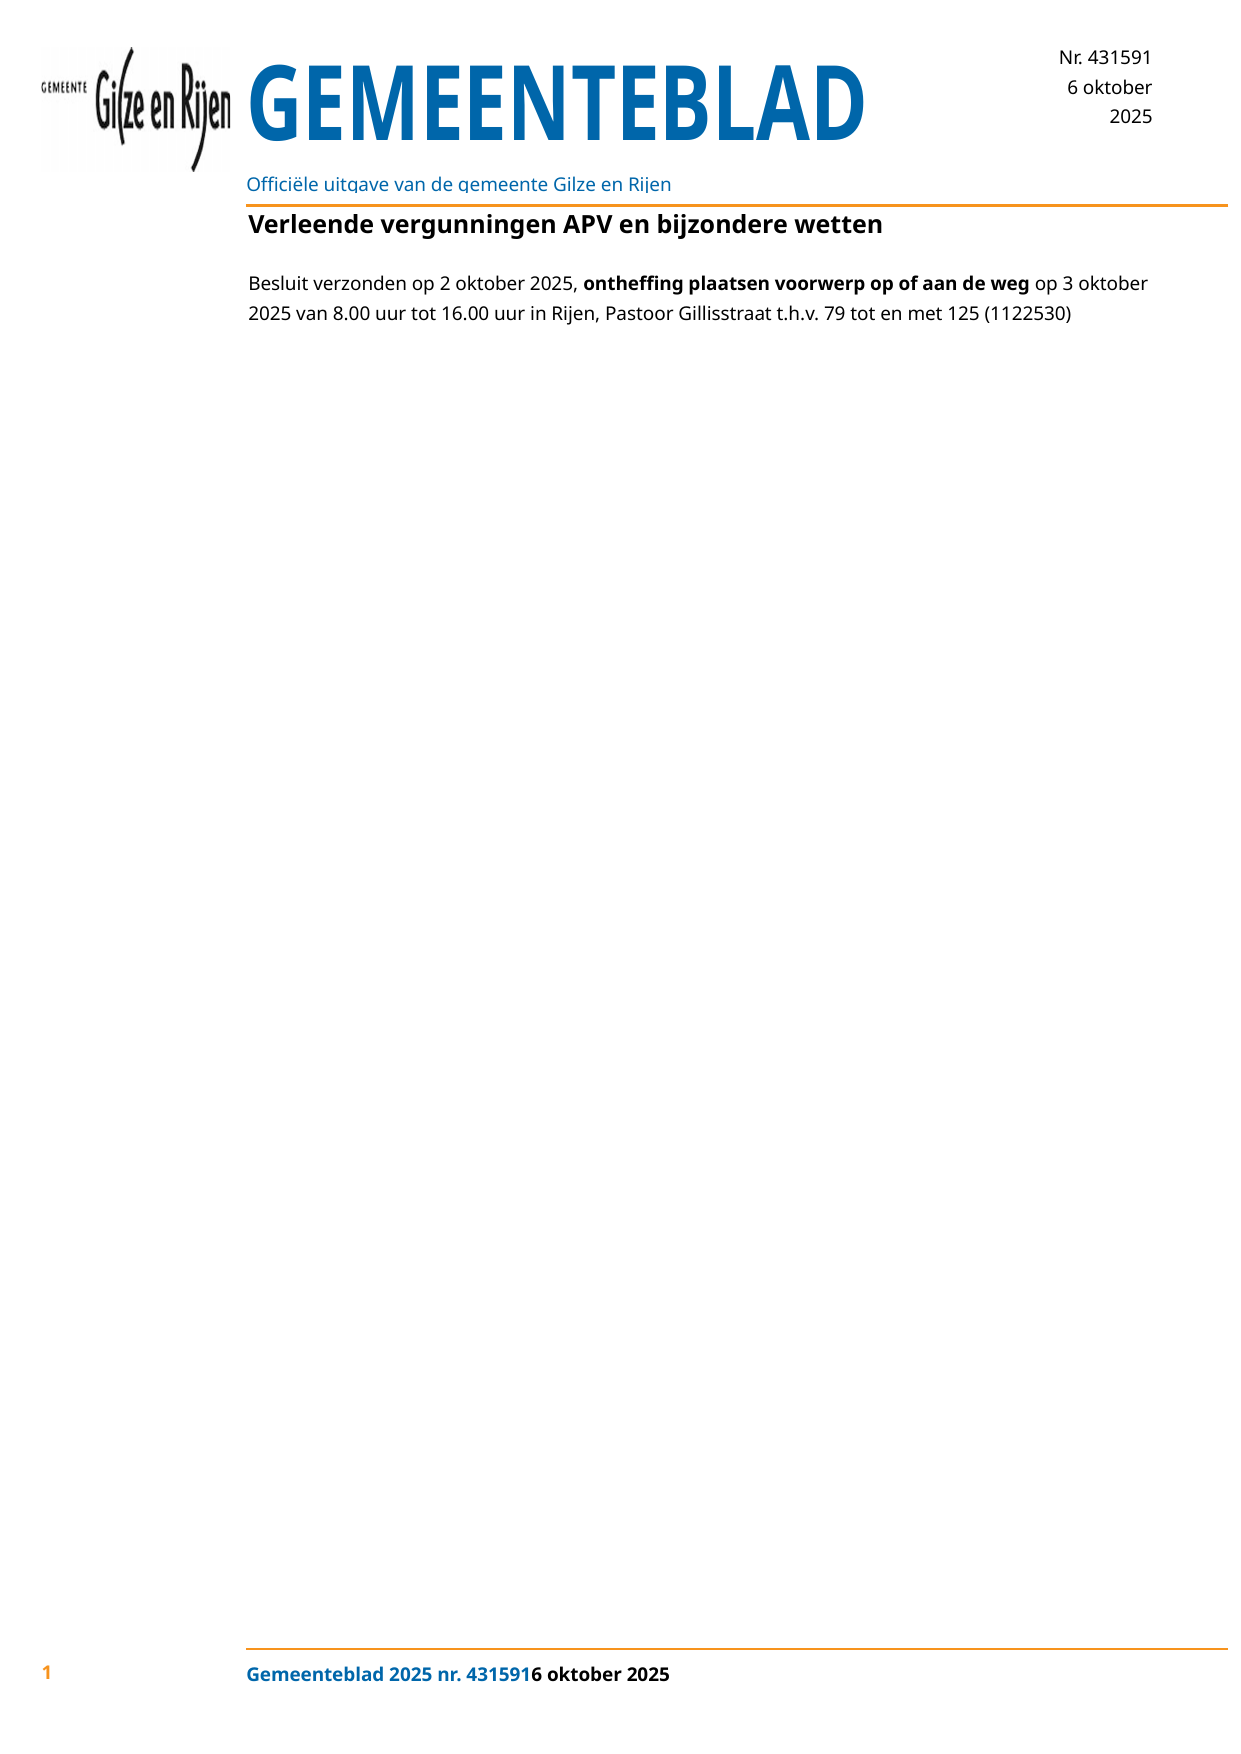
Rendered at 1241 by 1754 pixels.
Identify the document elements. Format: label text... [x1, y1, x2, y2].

text Besluit verzonden op 2 oktober 2025, ontheffing plaatsen voorwerp op of aan de weg op 3 oktober 2025 van 8.00 uur tot 16.00 uur in Rijen, Pastoor Gillisstraat t.h.v. 79 tot en met 125 (1122530) [248, 270, 1152, 326]
picture [41, 47, 231, 172]
text Verleende vergunningen APV en bijzondere wetten [248, 207, 1152, 241]
